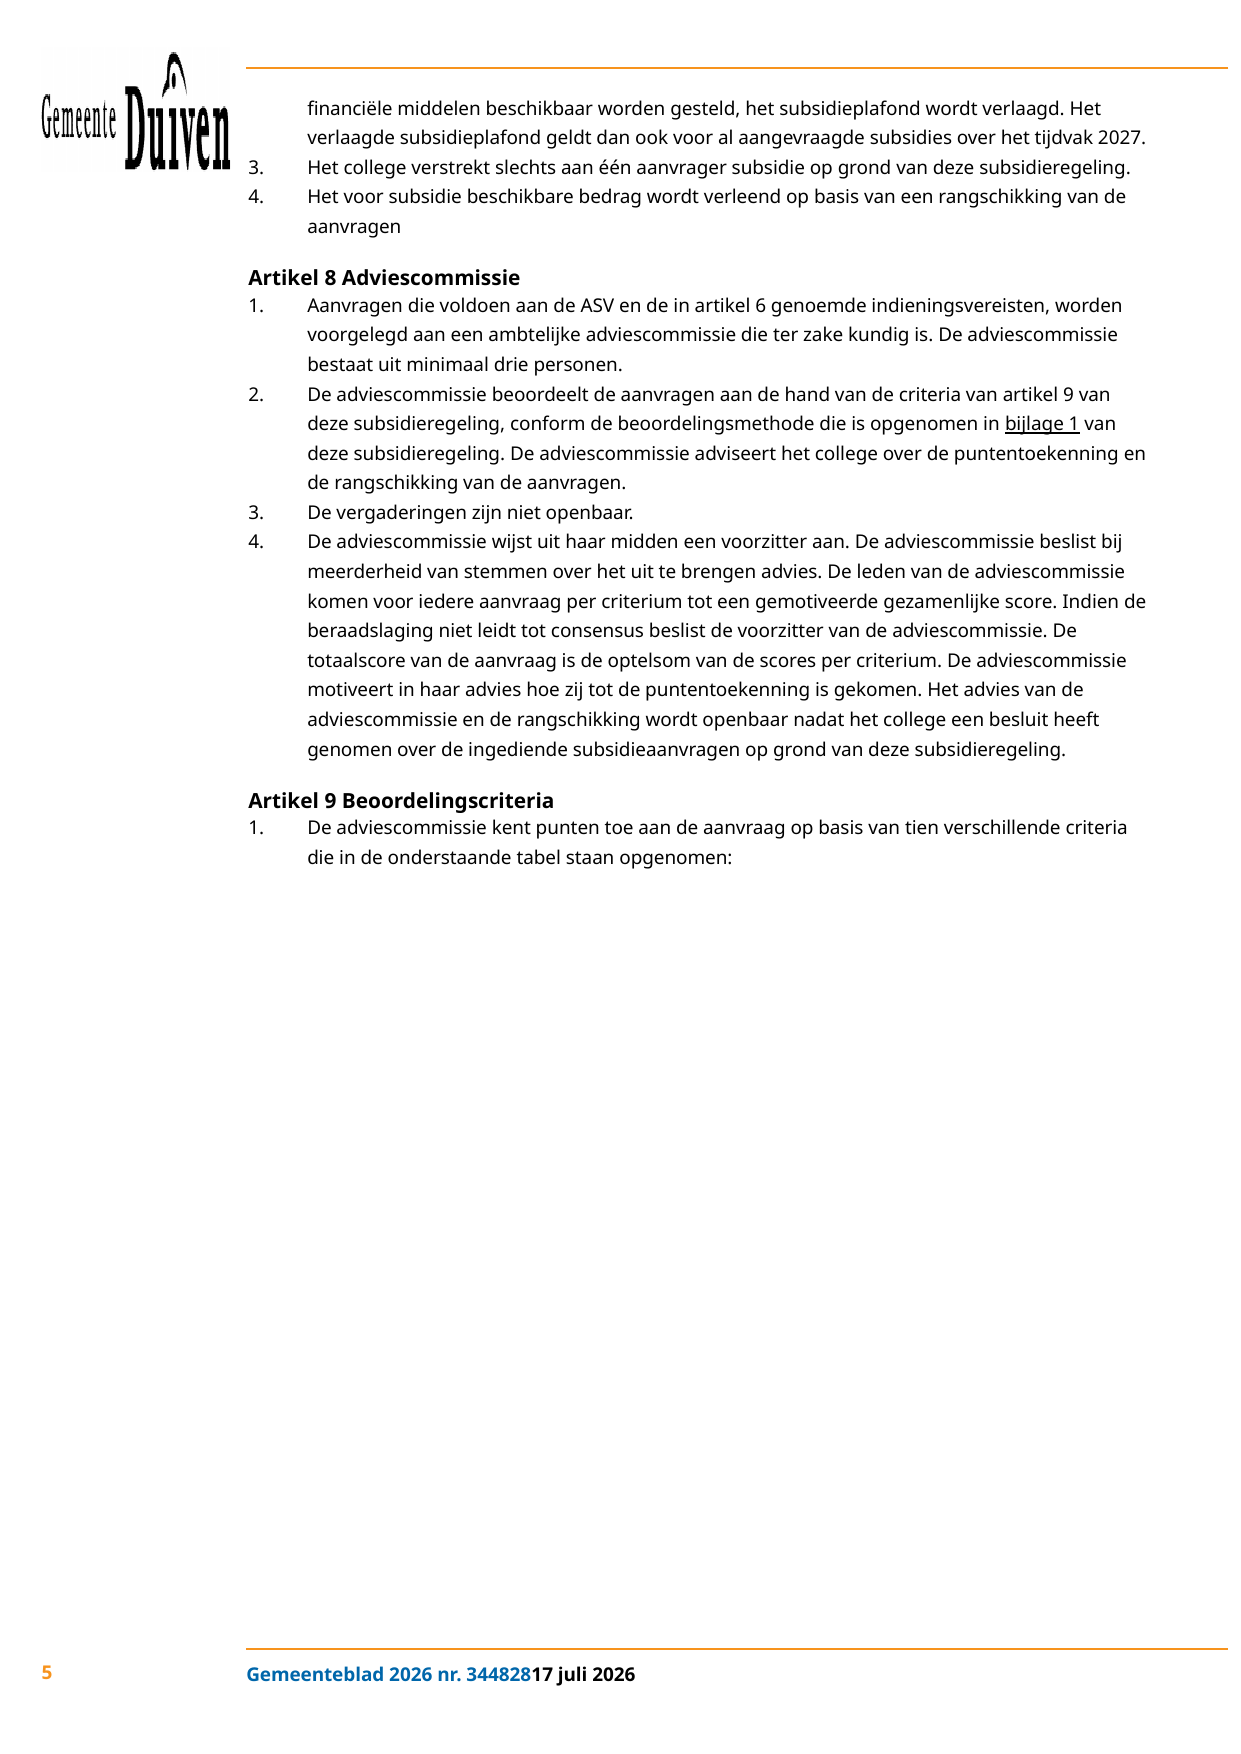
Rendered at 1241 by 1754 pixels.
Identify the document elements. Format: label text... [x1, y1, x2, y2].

text Artikel 9 Beoordelingscriteria [248, 786, 1152, 814]
list Aanvragen die voldoen aan de ASV en de in artikel 6 genoemde indieningsvereisten, worden voorgelegd aan een ambtelijke adviescommissie die ter zake kundig is. De adviescommissie bestaat uit minimaal drie personen. [248, 292, 1152, 377]
text Artikel 8 Adviescommissie [248, 263, 1152, 292]
list De adviescommissie wijst uit haar midden een voorzitter aan. De adviescommissie beslist bij meerderheid van stemmen over het uit te brengen advies. De leden van de adviescommissie komen voor iedere aanvraag per criterium tot een gemotiveerde gezamenlijke score. Indien de beraadslaging niet leidt tot consensus beslist de voorzitter van de adviescommissie. De totaalscore van de aanvraag is de optelsom van de scores per criterium. De adviescommissie motiveert in haar advies hoe zij tot de puntentoekenning is gekomen. Het advies van de adviescommissie en de rangschikking wordt openbaar nadat het college een besluit heeft genomen over de ingediende subsidieaanvragen op grond van deze subsidieregeling. [248, 529, 1152, 761]
picture [41, 47, 231, 172]
list De adviescommissie kent punten toe aan de aanvraag op basis van tien verschillende criteria die in de onderstaande tabel staan opgenomen: [248, 814, 1152, 870]
list financiële middelen beschikbaar worden gesteld, het subsidieplafond wordt verlaagd. Het verlaagde subsidieplafond geldt dan ook voor al aangevraagde subsidies over het tijdvak 2027. [248, 95, 1152, 150]
list Het college verstrekt slechts aan één aanvrager subsidie op grond van deze subsidieregeling. [248, 154, 1152, 180]
list De adviescommissie beoordeelt de aanvragen aan de hand van de criteria van artikel 9 van deze subsidieregeling, conform de beoordelingsmethode die is opgenomen in bijlage 1 van deze subsidieregeling. De adviescommissie adviseert het college over de puntentoekenning en de rangschikking van de aanvragen. [248, 381, 1152, 495]
list Het voor subsidie beschikbare bedrag wordt verleend op basis van een rangschikking van de aanvragen [248, 183, 1152, 239]
list De vergaderingen zijn niet openbaar. [248, 499, 1152, 525]
